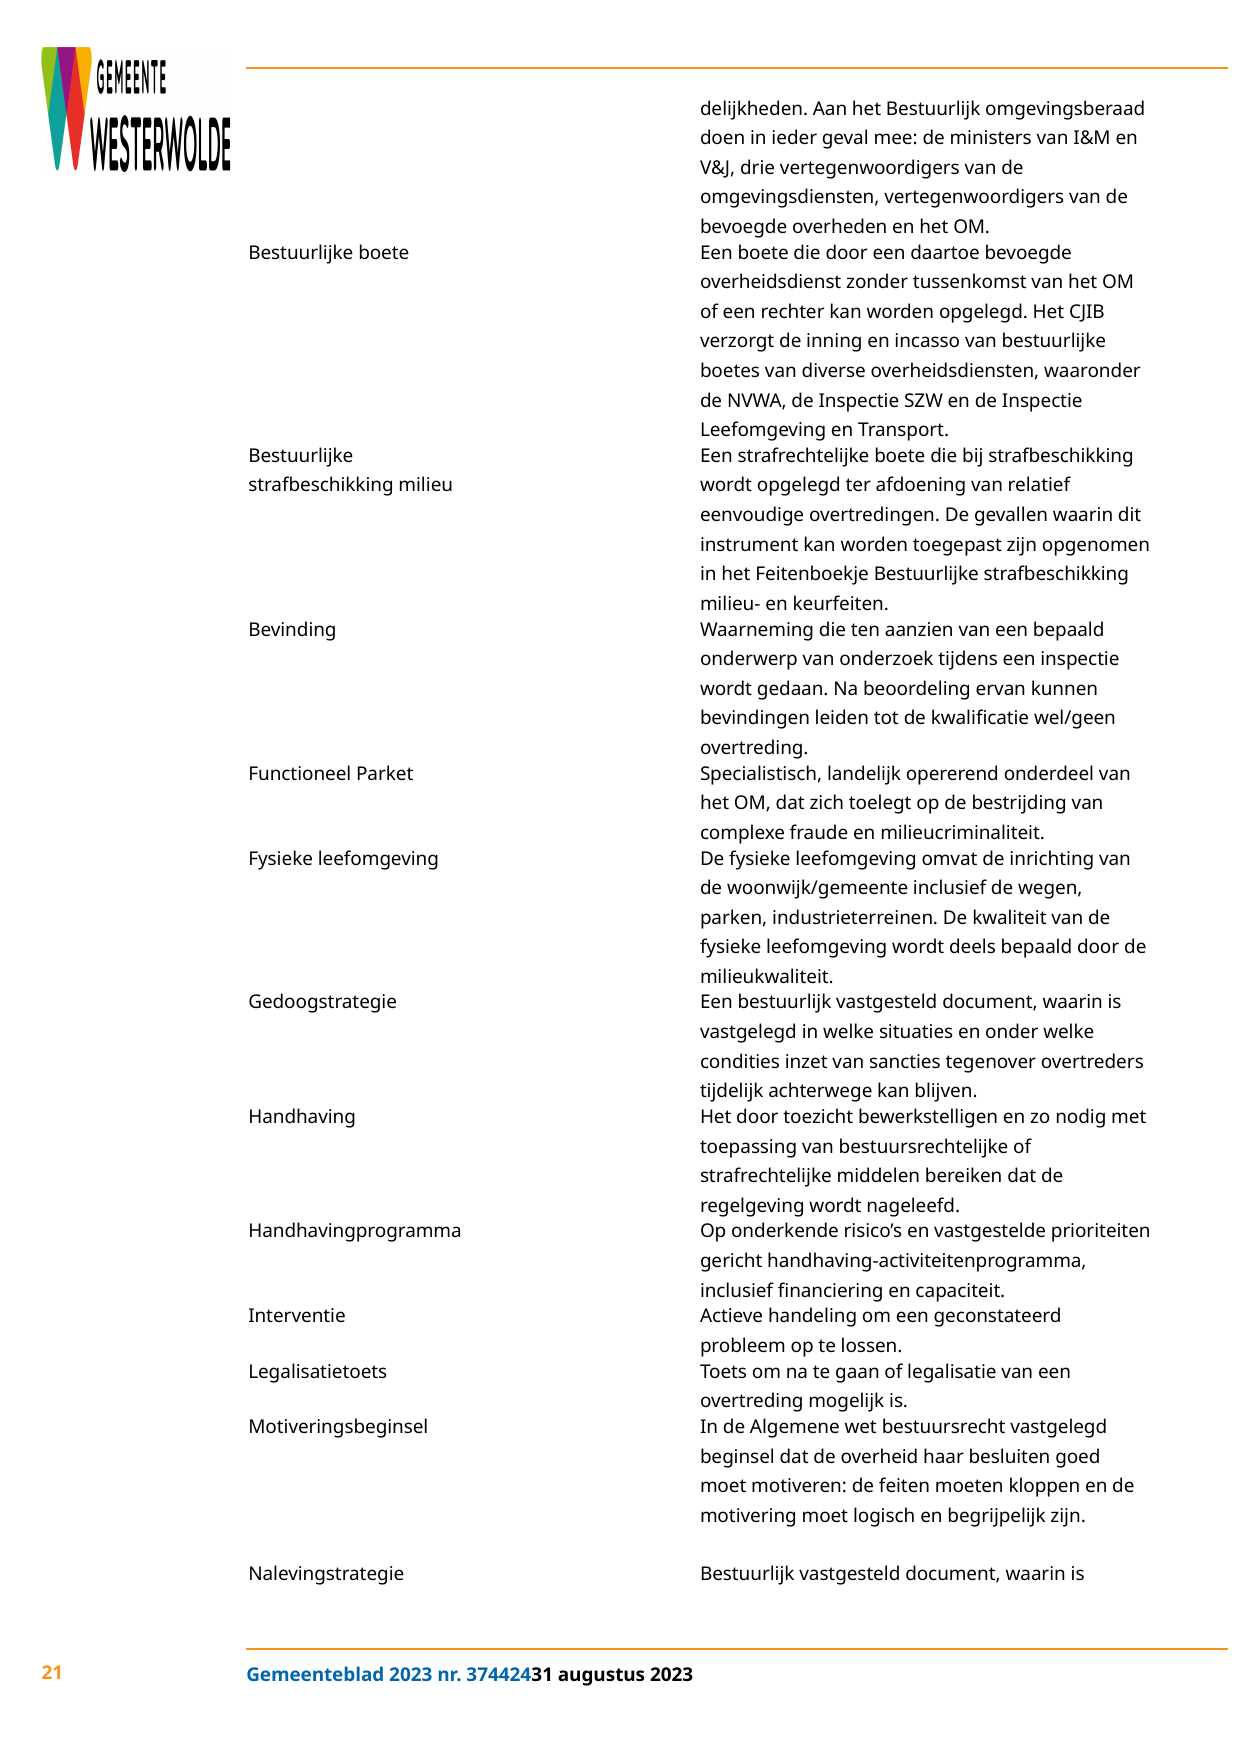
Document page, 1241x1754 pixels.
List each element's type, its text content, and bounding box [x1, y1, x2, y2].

table_cell Handhaving [248, 1103, 700, 1218]
table_cell Bevinding [248, 616, 700, 760]
table_cell [248, 95, 700, 239]
table_cell In de Algemene wet bestuursrecht vastgelegd beginsel dat de overheid haar besluiten goed moet motiveren: de feiten moeten kloppen en de motivering moet logisch en begrijpelijk zijn. [700, 1413, 1152, 1528]
table_cell Het door toezicht bewerkstelligen en zo nodig met toepassing van bestuursrechtelijke of strafrechtelijke middelen bereiken dat de regelgeving wordt nageleefd. [700, 1103, 1152, 1218]
table_cell Specialistisch, landelijk opererend onderdeel van het OM, dat zich toelegt op de bestrijding van complexe fraude en milieucriminaliteit. [700, 760, 1152, 845]
table_cell Een boete die door een daartoe bevoegde overheidsdienst zonder tussenkomst van het OM of een rechter kan worden opgelegd. Het CJIB verzorgt de inning en incasso van bestuurlijke boetes van diverse overheidsdiensten, waaronder de NVWA, de Inspectie SZW en de Inspectie Leefomgeving en Transport. [700, 239, 1152, 442]
table_cell Op onderkende risico’s en vastgestelde prioriteiten gericht handhaving-activiteitenprogramma, inclusief financiering en capaciteit. [700, 1218, 1152, 1303]
table_header Bestuurlijk vastgesteld document, waarin is [700, 1561, 1152, 1586]
table_cell Functioneel Parket [248, 760, 700, 845]
table_cell Waarneming die ten aanzien van een bepaald onderwerp van onderzoek tijdens een inspectie wordt gedaan. Na beoordeling ervan kunnen bevindingen leiden tot de kwalificatie wel/geen overtreding. [700, 616, 1152, 760]
table_cell De fysieke leefomgeving omvat de inrichting van de woonwijk/gemeente inclusief de wegen, parken, industrieterreinen. De kwaliteit van de fysieke leefomgeving wordt deels bepaald door de milieukwaliteit. [700, 845, 1152, 989]
table_header Nalevingstrategie [248, 1561, 700, 1586]
table_cell Motiveringsbeginsel [248, 1413, 700, 1528]
table_cell Fysieke leefomgeving [248, 845, 700, 989]
table_cell Actieve handeling om een geconstateerd probleem op te lossen. [700, 1303, 1152, 1358]
table_cell Bestuurlijke boete [248, 239, 700, 442]
table_cell Handhavingprogramma [248, 1218, 700, 1303]
table_cell Een bestuurlijk vastgesteld document, waarin is vastgelegd in welke situaties en onder welke condities inzet van sancties tegenover overtreders tijdelijk achterwege kan blijven. [700, 989, 1152, 1103]
table_cell Toets om na te gaan of legalisatie van een overtreding mogelijk is. [700, 1358, 1152, 1413]
table_cell Een strafrechtelijke boete die bij strafbeschikking wordt opgelegd ter afdoening van relatief eenvoudige overtredingen. De gevallen waarin dit instrument kan worden toegepast zijn opgenomen in het Feitenboekje Bestuurlijke strafbeschikking milieu- en keurfeiten. [700, 442, 1152, 616]
table_cell delijkheden. Aan het Bestuurlijk omgevingsberaad doen in ieder geval mee: de ministers van I&M en V&J, drie vertegenwoordigers van de omgevingsdiensten, vertegenwoordigers van de bevoegde overheden en het OM. [700, 95, 1152, 239]
table_cell Interventie [248, 1303, 700, 1358]
table_cell Legalisatietoets [248, 1358, 700, 1413]
table_cell Bestuurlijke strafbeschikking milieu [248, 442, 700, 616]
table_cell Gedoogstrategie [248, 989, 700, 1103]
picture [41, 47, 231, 172]
